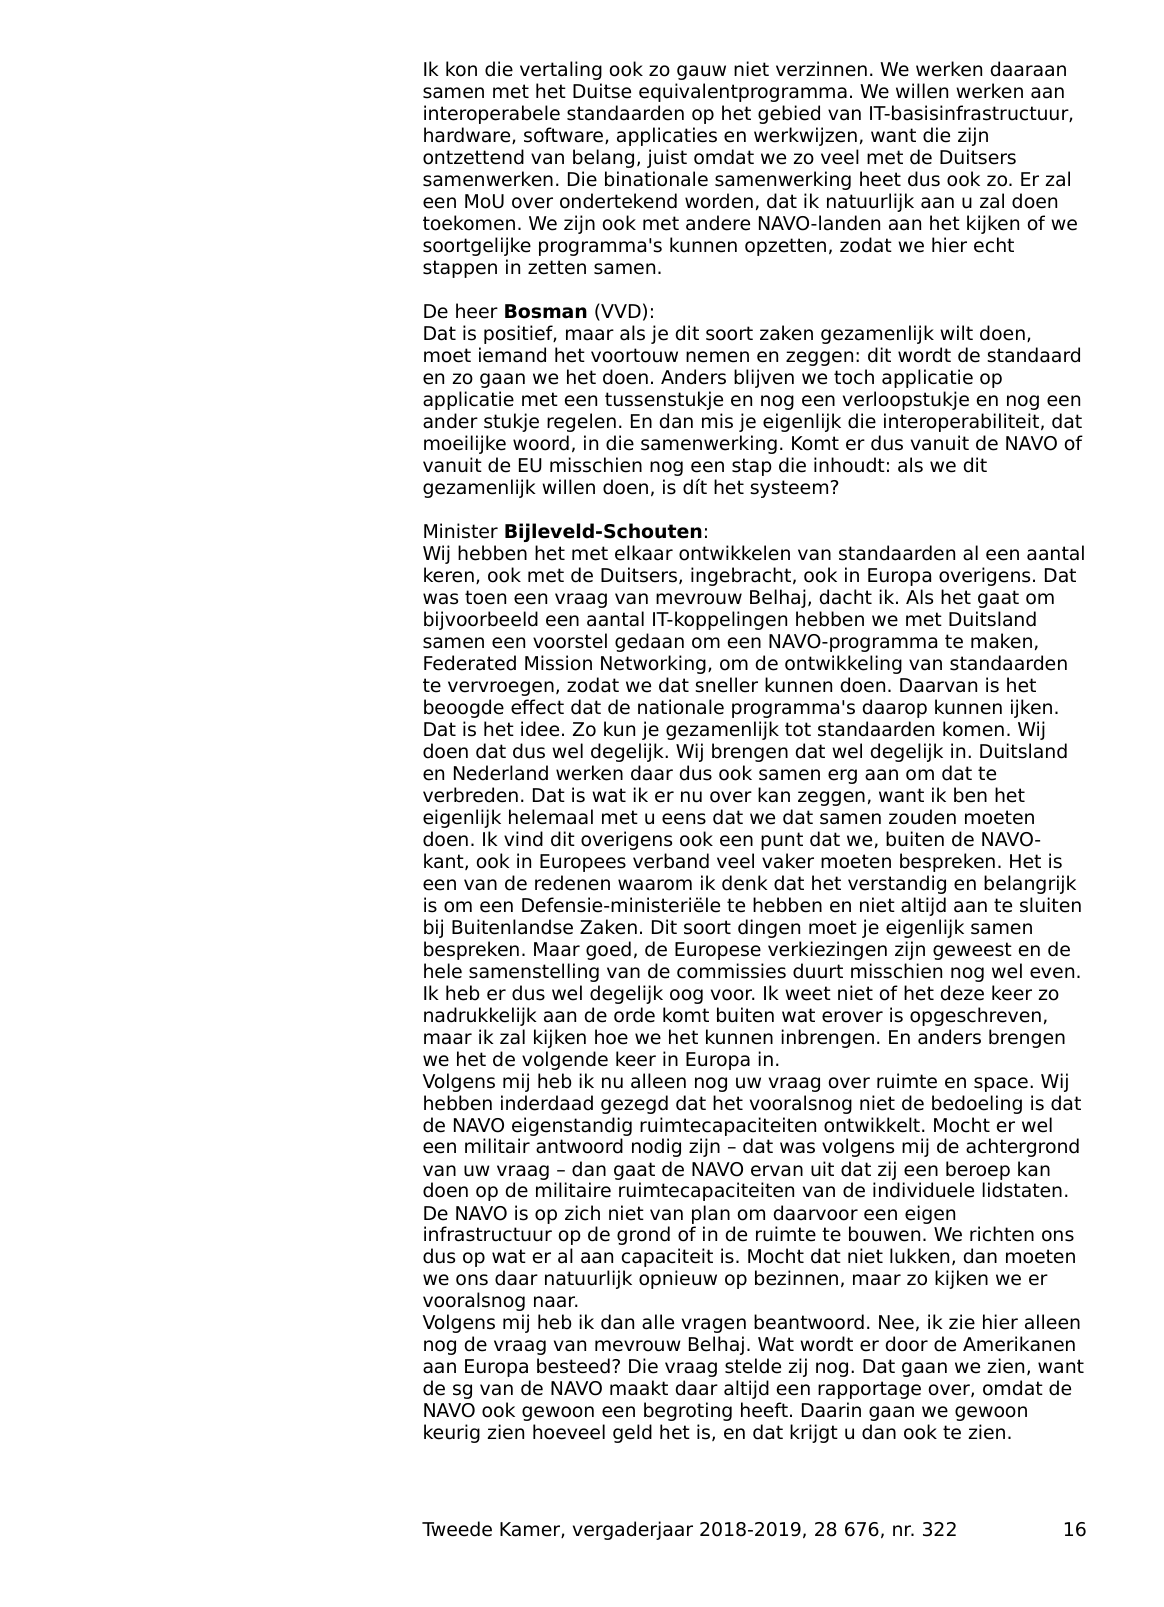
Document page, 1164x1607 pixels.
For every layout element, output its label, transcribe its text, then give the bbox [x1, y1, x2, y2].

text De heer Bosman (VVD): [422, 301, 1087, 323]
text Wij hebben het met elkaar ontwikkelen van standaarden al een aantal keren, ook met de Duitsers, ingebracht, ook in Europa overigens. Dat was toen een vraag van mevrouw Belhaj, dacht ik. Als het gaat om bijvoorbeeld een aantal IT-koppelingen hebben we met Duitsland samen een voorstel gedaan om een NAVO-programma te maken, Federated Mission Networking, om de ontwikkeling van standaarden te vervroegen, zodat we dat sneller kunnen doen. Daarvan is het beoogde effect dat de nationale programma's daarop kunnen ijken. Dat is het idee. Zo kun je gezamenlijk tot standaarden komen. Wij doen dat dus wel degelijk. Wij brengen dat wel degelijk in. Duitsland en Nederland werken daar dus ook samen erg aan om dat te verbreden. Dat is wat ik er nu over kan zeggen, want ik ben het eigenlijk helemaal met u eens dat we dat samen zouden moeten doen. Ik vind dit overigens ook een punt dat we, buiten de NAVO-kant, ook in Europees verband veel vaker moeten bespreken. Het is een van de redenen waarom ik denk dat het verstandig en belangrijk is om een Defensie-ministeriële te hebben en niet altijd aan te sluiten bij Buitenlandse Zaken. Dit soort dingen moet je eigenlijk samen bespreken. Maar goed, de Europese verkiezingen zijn geweest en de hele samenstelling van de commissies duurt misschien nog wel even. Ik heb er dus wel degelijk oog voor. Ik weet niet of het deze keer zo nadrukkelijk aan de orde komt buiten wat erover is opgeschreven, maar ik zal kijken hoe we het kunnen inbrengen. En anders brengen we het de volgende keer in Europa in. [422, 543, 1087, 1071]
text Volgens mij heb ik nu alleen nog uw vraag over ruimte en space. Wij hebben inderdaad gezegd dat het vooralsnog niet de bedoeling is dat de NAVO eigenstandig ruimtecapaciteiten ontwikkelt. Mocht er wel een militair antwoord nodig zijn – dat was volgens mij de achtergrond van uw vraag – dan gaat de NAVO ervan uit dat zij een beroep kan doen op de militaire ruimtecapaciteiten van de individuele lidstaten. De NAVO is op zich niet van plan om daarvoor een eigen infrastructuur op de grond of in de ruimte te bouwen. We richten ons dus op wat er al aan capaciteit is. Mocht dat niet lukken, dan moeten we ons daar natuurlijk opnieuw op bezinnen, maar zo kijken we er vooralsnog naar. [422, 1071, 1087, 1312]
text Ik kon die vertaling ook zo gauw niet verzinnen. We werken daaraan samen met het Duitse equivalentprogramma. We willen werken aan interoperabele standaarden op het gebied van IT-basisinfrastructuur, hardware, software, applicaties en werkwijzen, want die zijn ontzettend van belang, juist omdat we zo veel met de Duitsers samenwerken. Die binationale samenwerking heet dus ook zo. Er zal een MoU over ondertekend worden, dat ik natuurlijk aan u zal doen toekomen. We zijn ook met andere NAVO-landen aan het kijken of we soortgelijke programma's kunnen opzetten, zodat we hier echt stappen in zetten samen. [422, 59, 1087, 279]
text Minister Bijleveld-Schouten: [422, 521, 1087, 543]
text Volgens mij heb ik dan alle vragen beantwoord. Nee, ik zie hier alleen nog de vraag van mevrouw Belhaj. Wat wordt er door de Amerikanen aan Europa besteed? Die vraag stelde zij nog. Dat gaan we zien, want de sg van de NAVO maakt daar altijd een rapportage over, omdat de NAVO ook gewoon een begroting heeft. Daarin gaan we gewoon keurig zien hoeveel geld het is, en dat krijgt u dan ook te zien. [422, 1312, 1087, 1444]
text Dat is positief, maar als je dit soort zaken gezamenlijk wilt doen, moet iemand het voortouw nemen en zeggen: dit wordt de standaard en zo gaan we het doen. Anders blijven we toch applicatie op applicatie met een tussenstukje en nog een verloopstukje en nog een ander stukje regelen. En dan mis je eigenlijk die interoperabiliteit, dat moeilijke woord, in die samenwerking. Komt er dus vanuit de NAVO of vanuit de EU misschien nog een stap die inhoudt: als we dit gezamenlijk willen doen, is dít het systeem? [422, 323, 1087, 499]
